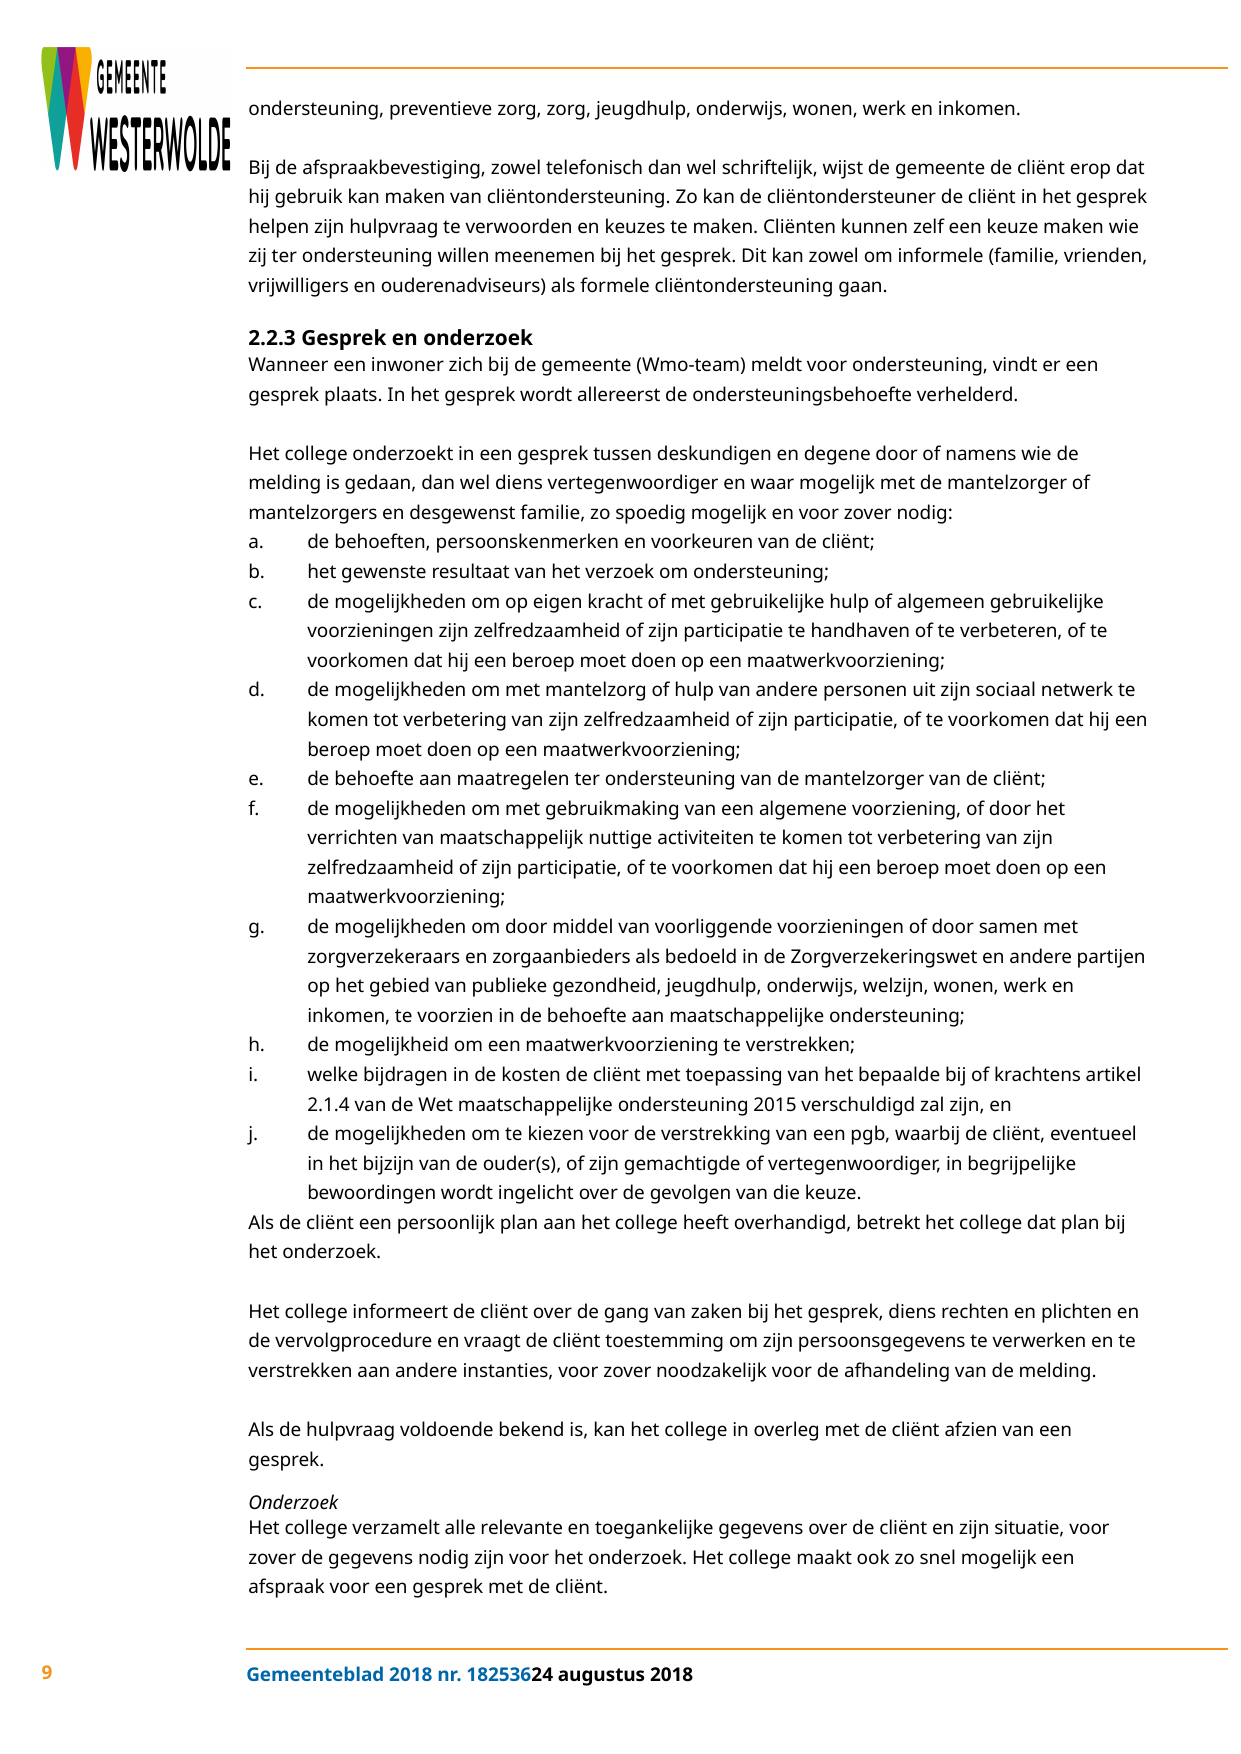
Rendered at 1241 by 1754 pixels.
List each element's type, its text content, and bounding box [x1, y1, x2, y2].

list de behoeften, persoonskenmerken en voorkeuren van de cliënt; [248, 529, 1152, 554]
list de mogelijkheden om te kiezen voor de verstrekking van een pgb, waarbij de cliënt, eventueel in het bijzijn van de ouder(s), of zijn gemachtigde of vertegenwoordiger, in begrijpelijke bewoordingen wordt ingelicht over de gevolgen van die keuze. [248, 1120, 1152, 1205]
text Bij de afspraakbevestiging, zowel telefonisch dan wel schriftelijk, wijst de gemeente de cliënt erop dat hij gebruik kan maken van cliëntondersteuning. Zo kan de cliëntondersteuner de cliënt in het gesprek helpen zijn hulpvraag te verwoorden en keuzes te maken. Cliënten kunnen zelf een keuze maken wie zij ter ondersteuning willen meenemen bij het gesprek. Dit kan zowel om informele (familie, vrienden, vrijwilligers en ouderenadviseurs) als formele cliëntondersteuning gaan. [248, 154, 1152, 298]
list de mogelijkheden om met gebruikmaking van een algemene voorziening, of door het verrichten van maatschappelijk nuttige activiteiten te komen tot verbetering van zijn zelfredzaamheid of zijn participatie, of te voorkomen dat hij een beroep moet doen op een maatwerkvoorziening; [248, 795, 1152, 909]
list welke bijdragen in de kosten de cliënt met toepassing van het bepaalde bij of krachtens artikel 2.1.4 van de Wet maatschappelijke ondersteuning 2015 verschuldigd zal zijn, en [248, 1061, 1152, 1116]
text Als de cliënt een persoonlijk plan aan het college heeft overhandigd, betrekt het college dat plan bij het onderzoek. [248, 1209, 1152, 1264]
picture [41, 47, 231, 172]
text ondersteuning, preventieve zorg, zorg, jeugdhulp, onderwijs, wonen, werk en inkomen. [248, 95, 1152, 121]
list de mogelijkheid om een maatwerkvoorziening te verstrekken; [248, 1032, 1152, 1057]
text Onderzoek [248, 1489, 1152, 1514]
text 2.2.3 Gesprek en onderzoek [248, 323, 1152, 351]
text Het college verzamelt alle relevante en toegankelijke gegevens over de cliënt en zijn situatie, voor zover de gegevens nodig zijn voor het onderzoek. Het college maakt ook zo snel mogelijk een afspraak voor een gesprek met de cliënt. [248, 1514, 1152, 1599]
list de mogelijkheden om met mantelzorg of hulp van andere personen uit zijn sociaal netwerk te komen tot verbetering van zijn zelfredzaamheid of zijn participatie, of te voorkomen dat hij een beroep moet doen op een maatwerkvoorziening; [248, 677, 1152, 761]
text Wanneer een inwoner zich bij de gemeente (Wmo-team) meldt voor ondersteuning, vindt er een gesprek plaats. In het gesprek wordt allereerst de ondersteuningsbehoefte verhelderd. [248, 351, 1152, 406]
list de behoefte aan maatregelen ter ondersteuning van de mantelzorger van de cliënt; [248, 765, 1152, 791]
text Het college informeert de cliënt over de gang van zaken bij het gesprek, diens rechten en plichten en de vervolgprocedure en vraagt de cliënt toestemming om zijn persoonsgegevens te verwerken en te verstrekken aan andere instanties, voor zover noodzakelijk voor de afhandeling van de melding. [248, 1298, 1152, 1383]
text Als de hulpvraag voldoende bekend is, kan het college in overleg met de cliënt afzien van een gesprek. [248, 1416, 1152, 1471]
list het gewenste resultaat van het verzoek om ondersteuning; [248, 558, 1152, 584]
list de mogelijkheden om op eigen kracht of met gebruikelijke hulp of algemeen gebruikelijke voorzieningen zijn zelfredzaamheid of zijn participatie te handhaven of te verbeteren, of te voorkomen dat hij een beroep moet doen op een maatwerkvoorziening; [248, 588, 1152, 673]
text Het college onderzoekt in een gesprek tussen deskundigen en degene door of namens wie de melding is gedaan, dan wel diens vertegenwoordiger en waar mogelijk met de mantelzorger of mantelzorgers en desgewenst familie, zo spoedig mogelijk en voor zover nodig: [248, 440, 1152, 525]
list de mogelijkheden om door middel van voorliggende voorzieningen of door samen met zorgverzekeraars en zorgaanbieders als bedoeld in de Zorgverzekeringswet en andere partijen op het gebied van publieke gezondheid, jeugdhulp, onderwijs, welzijn, wonen, werk en inkomen, te voorzien in de behoefte aan maatschappelijke ondersteuning; [248, 913, 1152, 1028]
